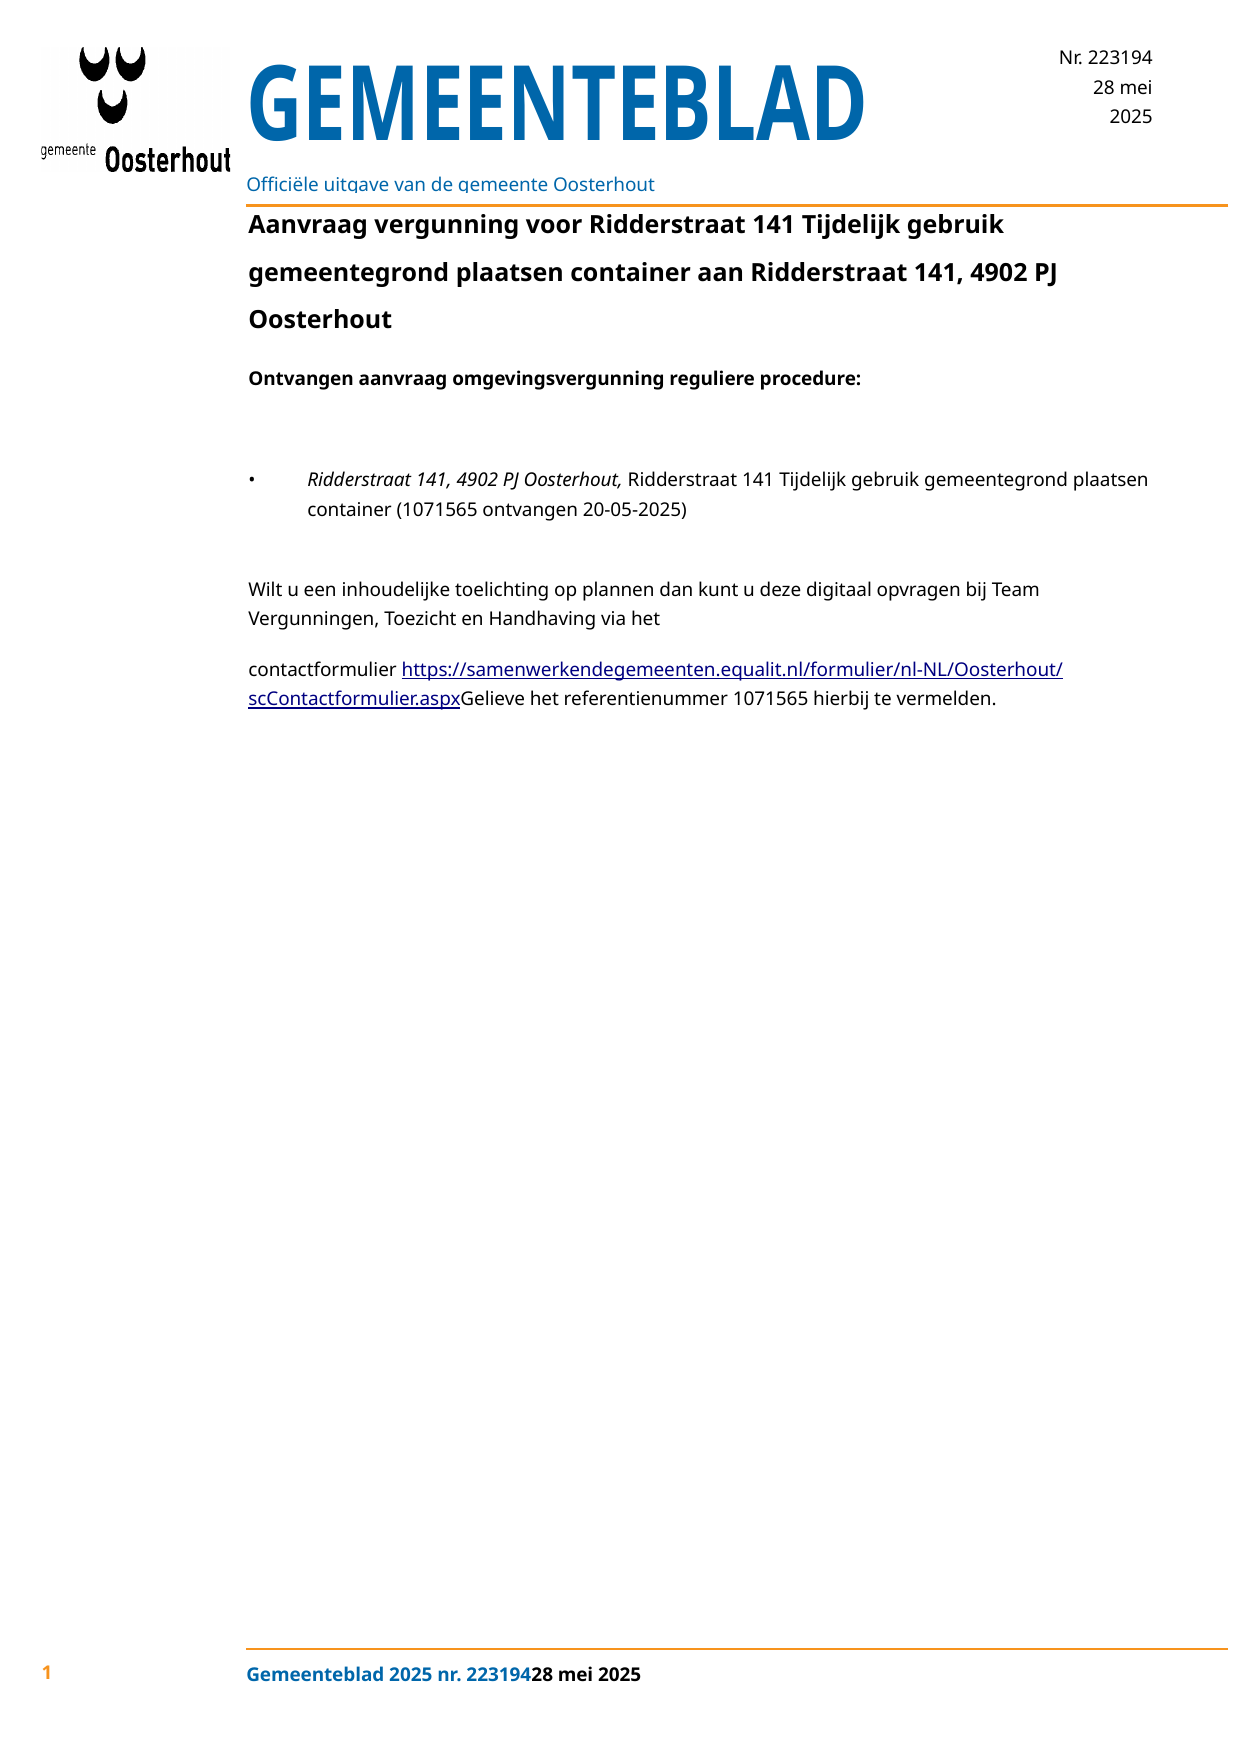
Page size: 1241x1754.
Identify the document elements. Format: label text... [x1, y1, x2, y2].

picture [41, 47, 231, 172]
list Ridderstraat 141, 4902 PJ Oosterhout, Ridderstraat 141 Tijdelijk gebruik gemeentegrond plaatsen container (1071565 ontvangen 20-05-2025) [248, 466, 1152, 522]
text Aanvraag vergunning voor Ridderstraat 141 Tijdelijk gebruik gemeentegrond plaatsen container aan Ridderstraat 141, 4902 PJ Oosterhout [248, 207, 1152, 336]
text Wilt u een inhoudelijke toelichting op plannen dan kunt u deze digitaal opvragen bij Team Vergunningen, Toezicht en Handhaving via het [248, 576, 1152, 631]
text contactformulier https://samenwerkendegemeenten.equalit.nl/formulier/nl-NL/Oosterhout/scContactformulier.aspxGelieve het referentienummer 1071565 hierbij te vermelden. [248, 656, 1152, 711]
text Ontvangen aanvraag omgevingsvergunning reguliere procedure: [248, 366, 1152, 391]
